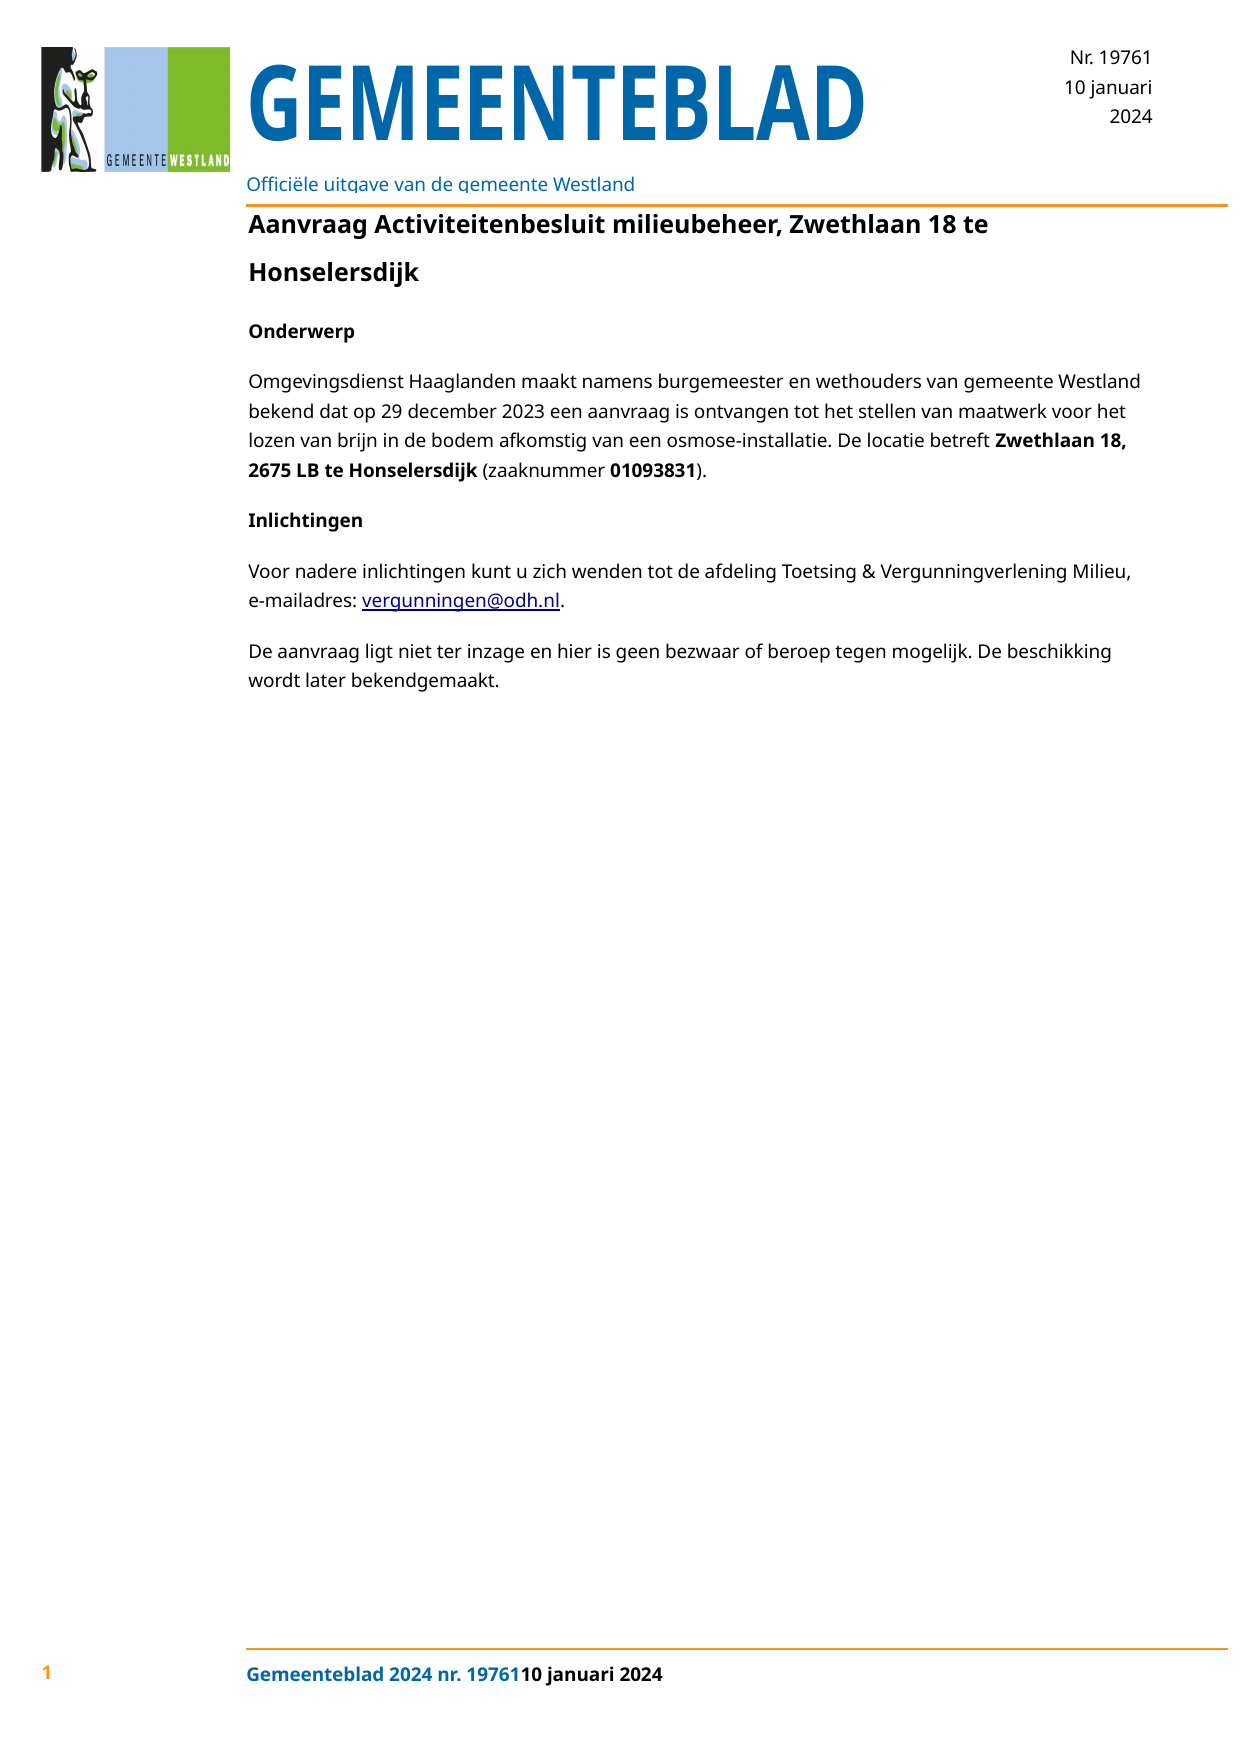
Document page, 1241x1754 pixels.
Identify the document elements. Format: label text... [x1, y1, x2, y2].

picture [41, 47, 231, 172]
text De aanvraag ligt niet ter inzage en hier is geen bezwaar of beroep tegen mogelijk. De beschikking wordt later bekendgemaakt. [248, 638, 1152, 693]
text Omgevingsdienst Haaglanden maakt namens burgemeester en wethouders van gemeente Westland bekend dat op 29 december 2023 een aanvraag is ontvangen tot het stellen van maatwerk voor het lozen van brijn in de bodem afkomstig van een osmose-installatie. De locatie betreft Zwethlaan 18, 2675 LB te Honselersdijk (zaaknummer 01093831). [248, 368, 1152, 483]
text Voor nadere inlichtingen kunt u zich wenden tot de afdeling Toetsing & Vergunningverlening Milieu, e-mailadres: vergunningen@odh.nl. [248, 558, 1152, 613]
text Inlichtingen [248, 507, 1152, 533]
text Onderwerp [248, 318, 1152, 344]
text Aanvraag Activiteitenbesluit milieubeheer, Zwethlaan 18 te Honselersdijk [248, 207, 1152, 288]
